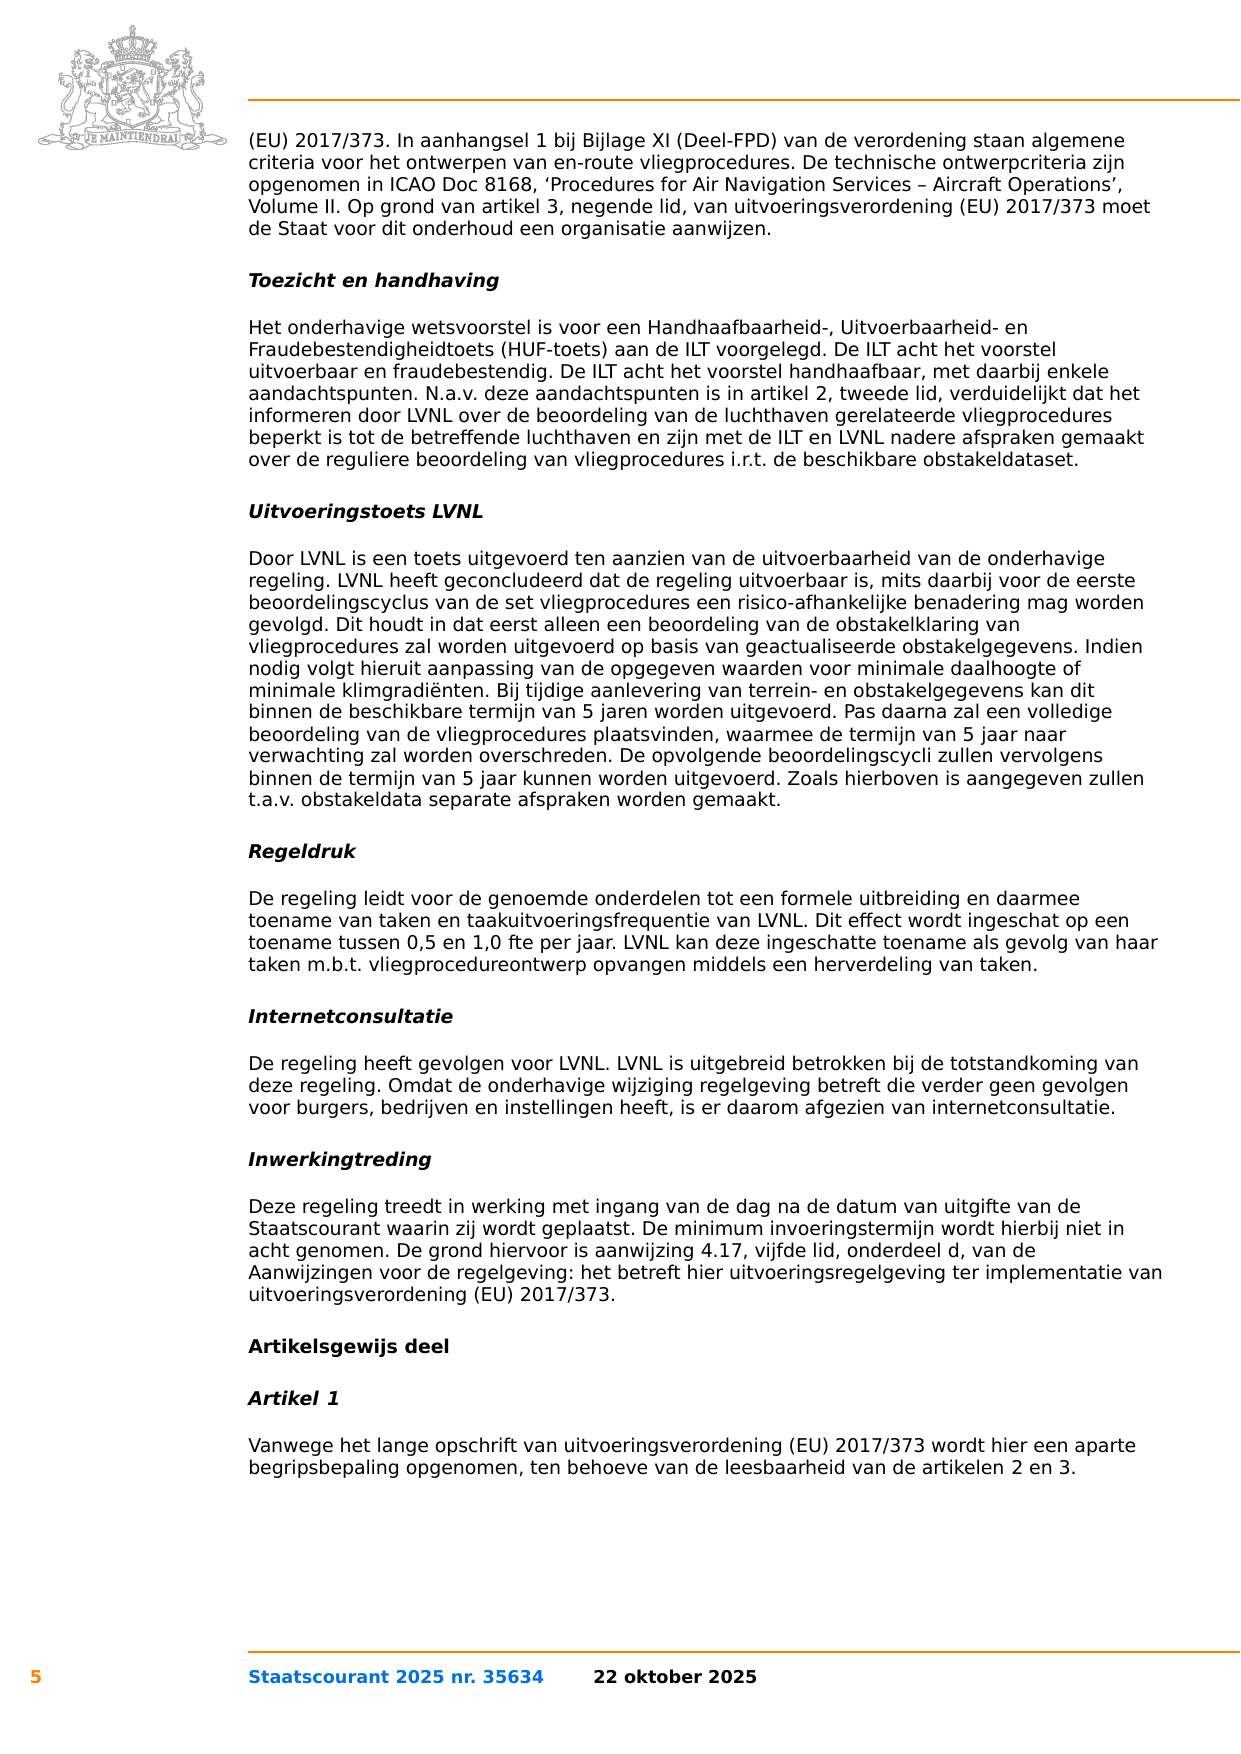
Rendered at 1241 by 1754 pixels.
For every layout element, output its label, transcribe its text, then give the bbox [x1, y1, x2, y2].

subtitle Inwerkingtreding [248, 1149, 1163, 1171]
text (EU) 2017/373. In aanhangsel 1 bij Bijlage XI (Deel-FPD) van de verordening staan algemene criteria voor het ontwerpen van en-route vliegprocedures. De technische ontwerpcriteria zijn opgenomen in ICAO Doc 8168, ‘Procedures for Air Navigation Services – Aircraft Operations’, Volume II. Op grond van artikel 3, negende lid, van uitvoeringsverordening (EU) 2017/373 moet de Staat voor dit onderhoud een organisatie aanwijzen. [248, 130, 1163, 240]
subtitle Regeldruk [248, 841, 1163, 863]
subtitle Artikel 1 [248, 1388, 1163, 1410]
text Vanwege het lange opschrift van uitvoeringsverordening (EU) 2017/373 wordt hier een aparte begripsbepaling opgenomen, ten behoeve van de leesbaarheid van de artikelen 2 en 3. [248, 1435, 1163, 1479]
text Door LVNL is een toets uitgevoerd ten aanzien van de uitvoerbaarheid van de onderhavige regeling. LVNL heeft geconcludeerd dat de regeling uitvoerbaar is, mits daarbij voor de eerste beoordelingscyclus van de set vliegprocedures een risico-afhankelijke benadering mag worden gevolgd. Dit houdt in dat eerst alleen een beoordeling van de obstakelklaring van vliegprocedures zal worden uitgevoerd op basis van geactualiseerde obstakelgegevens. Indien nodig volgt hieruit aanpassing van de opgegeven waarden voor minimale daalhoogte of minimale klimgradiënten. Bij tijdige aanlevering van terrein- en obstakelgegevens kan dit binnen de beschikbare termijn van 5 jaren worden uitgevoerd. Pas daarna zal een volledige beoordeling van de vliegprocedures plaatsvinden, waarmee de termijn van 5 jaar naar verwachting zal worden overschreden. De opvolgende beoordelingscycli zullen vervolgens binnen de termijn van 5 jaar kunnen worden uitgevoerd. Zoals hierboven is aangegeven zullen t.a.v. obstakeldata separate afspraken worden gemaakt. [248, 548, 1163, 811]
picture [38, 25, 227, 150]
text Deze regeling treedt in werking met ingang van de dag na de datum van uitgifte van de Staatscourant waarin zij wordt geplaatst. De minimum invoeringstermijn wordt hierbij niet in acht genomen. De grond hiervoor is aanwijzing 4.17, vijfde lid, onderdeel d, van de Aanwijzingen voor de regelgeving: het betreft hier uitvoeringsregelgeving ter implementatie van uitvoeringsverordening (EU) 2017/373. [248, 1196, 1163, 1306]
subtitle Toezicht en handhaving [248, 270, 1163, 292]
text Het onderhavige wetsvoorstel is voor een Handhaafbaarheid-, Uitvoerbaarheid- en Fraudebestendigheidtoets (HUF-toets) aan de ILT voorgelegd. De ILT acht het voorstel uitvoerbaar en fraudebestendig. De ILT acht het voorstel handhaafbaar, met daarbij enkele aandachtspunten. N.a.v. deze aandachtspunten is in artikel 2, tweede lid, verduidelijkt dat het informeren door LVNL over de beoordeling van de luchthaven gerelateerde vliegprocedures beperkt is tot de betreffende luchthaven en zijn met de ILT en LVNL nadere afspraken gemaakt over de reguliere beoordeling van vliegprocedures i.r.t. de beschikbare obstakeldataset. [248, 317, 1163, 471]
subtitle Internetconsultatie [248, 1006, 1163, 1028]
subtitle Artikelsgewijs deel [248, 1336, 1163, 1358]
text De regeling leidt voor de genoemde onderdelen tot een formele uitbreiding en daarmee toename van taken en taakuitvoeringsfrequentie van LVNL. Dit effect wordt ingeschat op een toename tussen 0,5 en 1,0 fte per jaar. LVNL kan deze ingeschatte toename als gevolg van haar taken m.b.t. vliegprocedureontwerp opvangen middels een herverdeling van taken. [248, 888, 1163, 976]
subtitle Uitvoeringstoets LVNL [248, 501, 1163, 523]
text De regeling heeft gevolgen voor LVNL. LVNL is uitgebreid betrokken bij de totstandkoming van deze regeling. Omdat de onderhavige wijziging regelgeving betreft die verder geen gevolgen voor burgers, bedrijven en instellingen heeft, is er daarom afgezien van internetconsultatie. [248, 1053, 1163, 1119]
